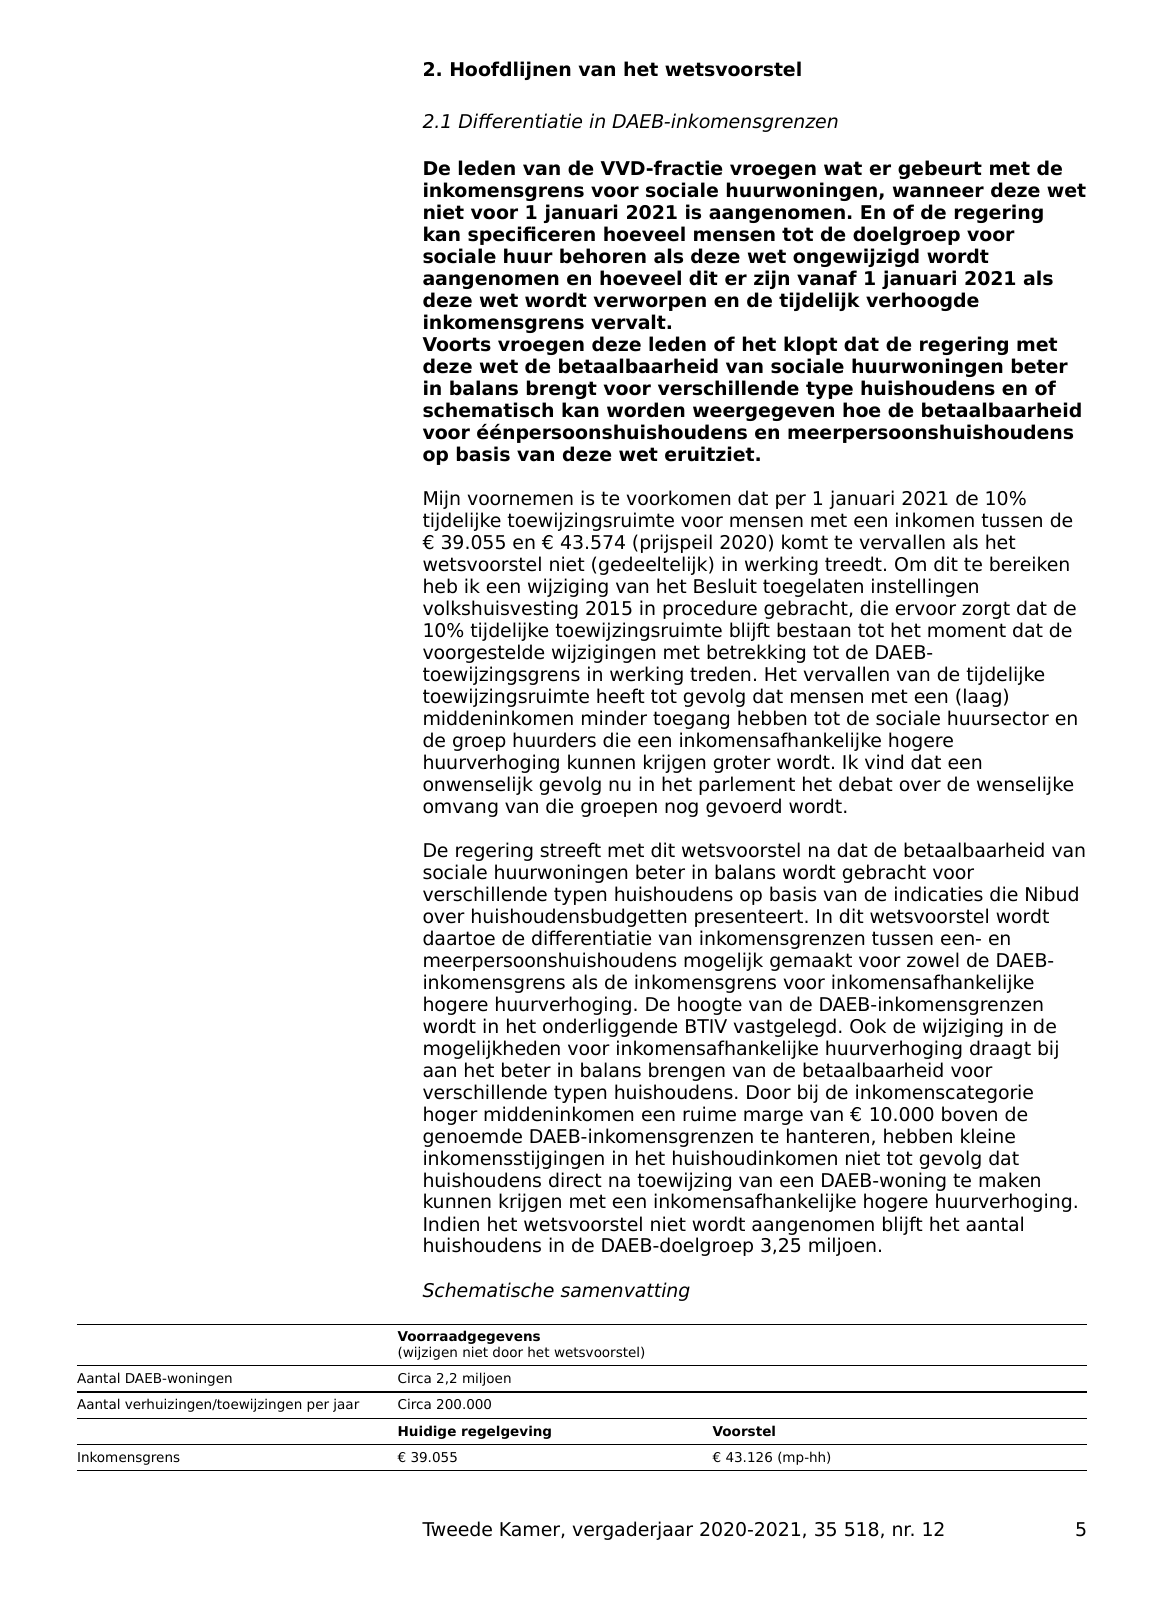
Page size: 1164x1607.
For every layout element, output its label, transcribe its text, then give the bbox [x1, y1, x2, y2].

table_cell € 39.055 [392, 1445, 706, 1470]
subtitle 2. Hoofdlijnen van het wetsvoorstel [422, 59, 1087, 81]
table_cell Circa 200.000 [392, 1393, 1087, 1418]
table_cell Aantal verhuizingen/toewijzingen per jaar [77, 1393, 392, 1418]
table_header [77, 1325, 392, 1365]
table_cell Voorstel [706, 1419, 1087, 1444]
table_header Voorraadgegevens (wijzigen niet door het wetsvoorstel) [392, 1325, 1087, 1365]
text De leden van de VVD-fractie vroegen wat er gebeurt met de inkomensgrens voor sociale huurwoningen, wanneer deze wet niet voor 1 januari 2021 is aangenomen. En of de regering kan specificeren hoeveel mensen tot de doelgroep voor sociale huur behoren als deze wet ongewijzigd wordt aangenomen en hoeveel dit er zijn vanaf 1 januari 2021 als deze wet wordt verworpen en de tijdelijk verhoogde inkomensgrens vervalt. [422, 158, 1087, 334]
table_cell Huidige regelgeving [392, 1419, 706, 1444]
table_cell Inkomensgrens [77, 1445, 392, 1470]
text Mijn voornemen is te voorkomen dat per 1 januari 2021 de 10% tijdelijke toewijzingsruimte voor mensen met een inkomen tussen de € 39.055 en € 43.574 (prijspeil 2020) komt te vervallen als het wetsvoorstel niet (gedeeltelijk) in werking treedt. Om dit te bereiken heb ik een wijziging van het Besluit toegelaten instellingen volkshuisvesting 2015 in procedure gebracht, die ervoor zorgt dat de 10% tijdelijke toewijzingsruimte blijft bestaan tot het moment dat de voorgestelde wijzigingen met betrekking tot de DAEB-toewijzingsgrens in werking treden. Het vervallen van de tijdelijke toewijzingsruimte heeft tot gevolg dat mensen met een (laag) middeninkomen minder toegang hebben tot de sociale huursector en de groep huurders die een inkomensafhankelijke hogere huurverhoging kunnen krijgen groter wordt. Ik vind dat een onwenselijk gevolg nu in het parlement het debat over de wenselijke omvang van die groepen nog gevoerd wordt. [422, 488, 1087, 818]
table_cell Circa 2,2 miljoen [392, 1366, 1087, 1391]
text Voorts vroegen deze leden of het klopt dat de regering met deze wet de betaalbaarheid van sociale huurwoningen beter in balans brengt voor verschillende type huishoudens en of schematisch kan worden weergegeven hoe de betaalbaarheid voor éénpersoonshuishoudens en meerpersoonshuishoudens op basis van deze wet eruitziet. [422, 334, 1087, 466]
subtitle Schematische samenvatting [422, 1279, 1087, 1302]
table_cell € 43.126 (mp-hh) [706, 1445, 1087, 1470]
table_cell Aantal DAEB-woningen [77, 1366, 392, 1391]
subtitle 2.1 Differentiatie in DAEB-inkomensgrenzen [422, 111, 1087, 133]
text De regering streeft met dit wetsvoorstel na dat de betaalbaarheid van sociale huurwoningen beter in balans wordt gebracht voor verschillende typen huishoudens op basis van de indicaties die Nibud over huishoudensbudgetten presenteert. In dit wetsvoorstel wordt daartoe de differentiatie van inkomensgrenzen tussen een- en meerpersoonshuishoudens mogelijk gemaakt voor zowel de DAEB-inkomensgrens als de inkomensgrens voor inkomensafhankelijke hogere huurverhoging. De hoogte van de DAEB-inkomensgrenzen wordt in het onderliggende BTIV vastgelegd. Ook de wijziging in de mogelijkheden voor inkomensafhankelijke huurverhoging draagt bij aan het beter in balans brengen van de betaalbaarheid voor verschillende typen huishoudens. Door bij de inkomenscategorie hoger middeninkomen een ruime marge van € 10.000 boven de genoemde DAEB-inkomensgrenzen te hanteren, hebben kleine inkomensstijgingen in het huishoudinkomen niet tot gevolg dat huishoudens direct na toewijzing van een DAEB-woning te maken kunnen krijgen met een inkomensafhankelijke hogere huurverhoging. Indien het wetsvoorstel niet wordt aangenomen blijft het aantal huishoudens in de DAEB-doelgroep 3,25 miljoen. [422, 840, 1087, 1257]
table_cell [77, 1419, 392, 1444]
